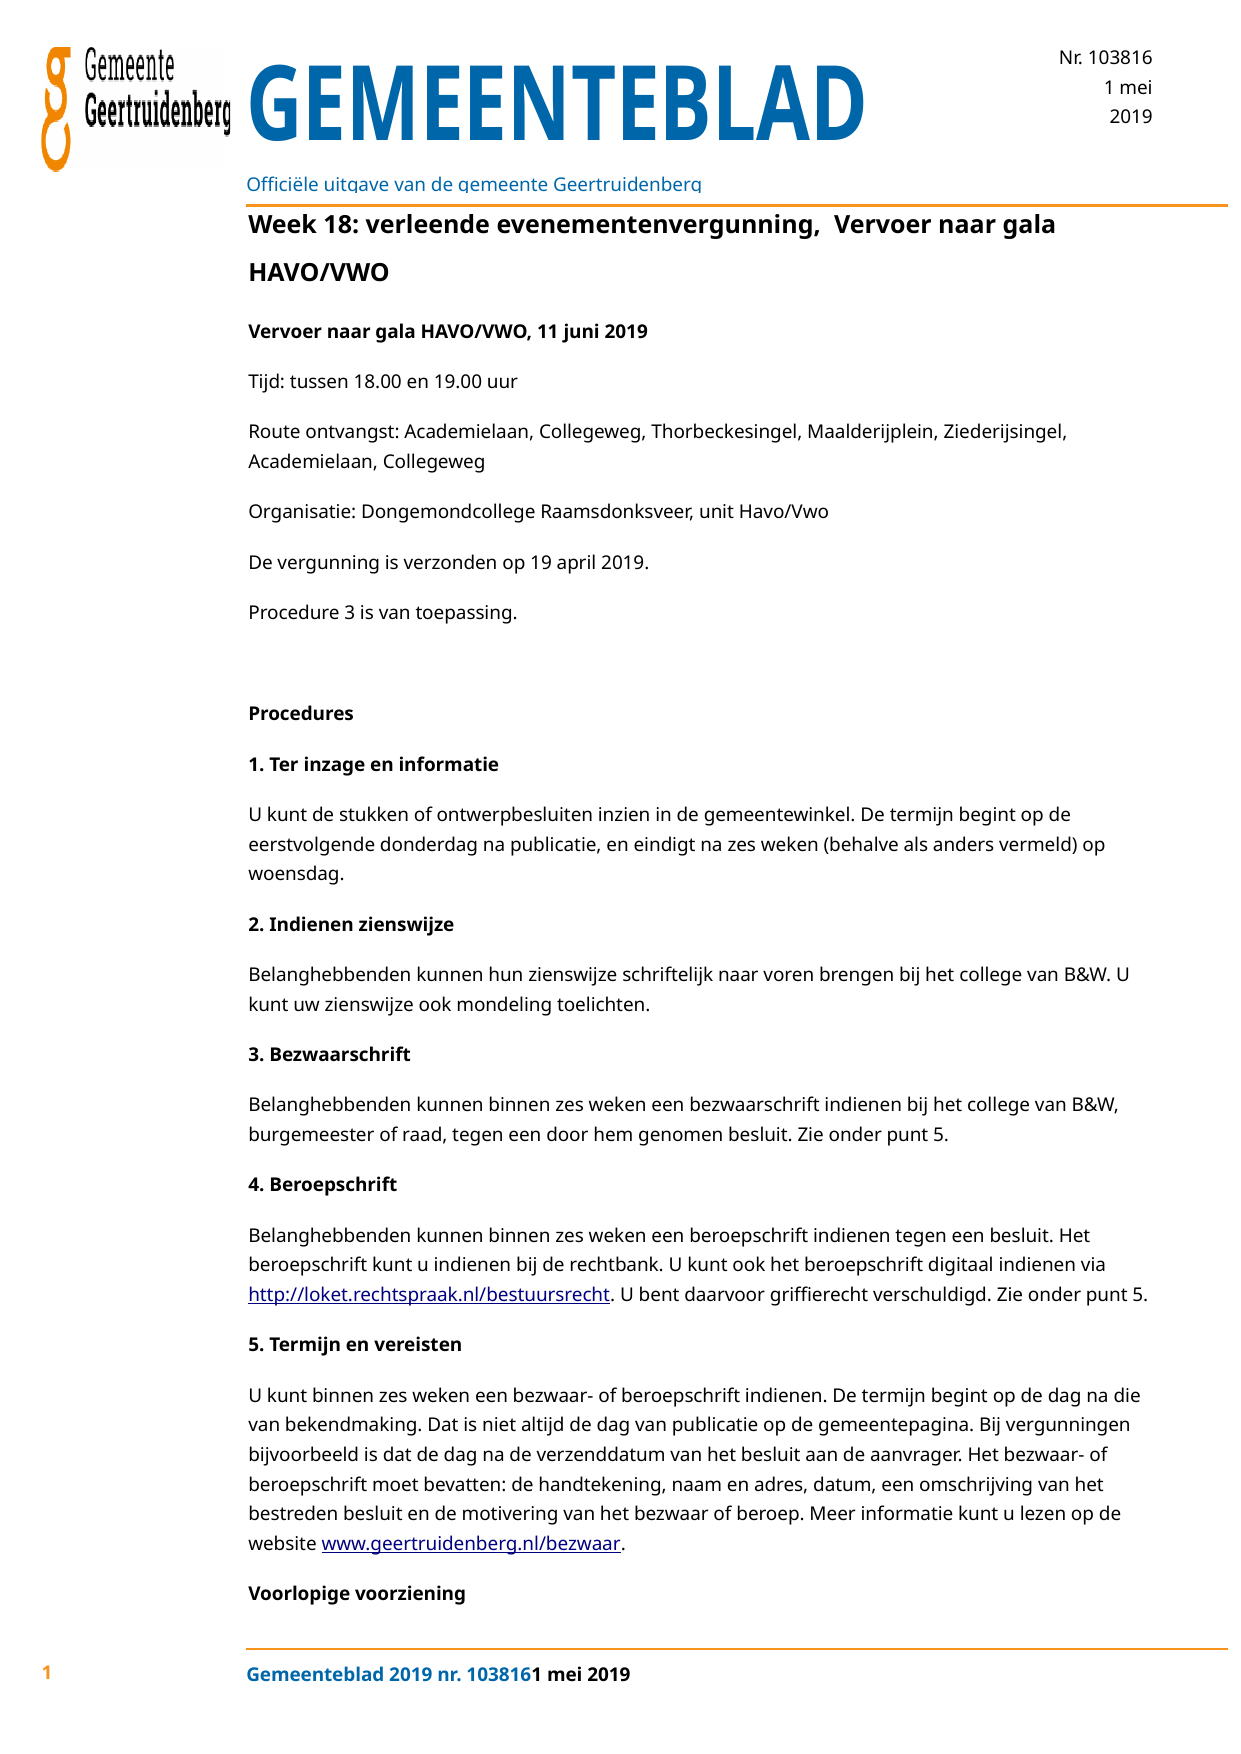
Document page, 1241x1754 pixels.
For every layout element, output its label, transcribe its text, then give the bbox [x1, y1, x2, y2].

text Belanghebbenden kunnen binnen zes weken een bezwaarschrift indienen bij het college van B&W, burgemeester of raad, tegen een door hem genomen besluit. Zie onder punt 5. [248, 1092, 1152, 1147]
text Route ontvangst: Academielaan, Collegeweg, Thorbeckesingel, Maalderijplein, Ziederijsingel, Academielaan, Collegeweg [248, 419, 1152, 474]
text U kunt de stukken of ontwerpbesluiten inzien in de gemeentewinkel. De termijn begint op de eerstvolgende donderdag na publicatie, en eindigt na zes weken (behalve als anders vermeld) op woensdag. [248, 801, 1152, 886]
text U kunt binnen zes weken een bezwaar- of beroepschrift indienen. De termijn begint op de dag na die van bekendmaking. Dat is niet altijd de dag van publicatie op de gemeentepagina. Bij vergunningen bijvoorbeeld is dat de dag na de verzenddatum van het besluit aan de aanvrager. Het bezwaar- of beroepschrift moet bevatten: de handtekening, naam en adres, datum, een omschrijving van het bestreden besluit en de motivering van het bezwaar of beroep. Meer informatie kunt u lezen op de website www.geertruidenberg.nl/bezwaar. [248, 1382, 1152, 1556]
text Week 18: verleende evenementenvergunning, Vervoer naar gala HAVO/VWO [248, 207, 1152, 288]
text Belanghebbenden kunnen binnen zes weken een beroepschrift indienen tegen een besluit. Het beroepschrift kunt u indienen bij de rechtbank. U kunt ook het beroepschrift digitaal indienen via http://loket.rechtspraak.nl/bestuursrecht. U bent daarvoor griffierecht verschuldigd. Zie onder punt 5. [248, 1222, 1152, 1307]
text 4. Beroepschrift [248, 1172, 1152, 1197]
picture [41, 47, 231, 172]
text De vergunning is verzonden op 19 april 2019. [248, 549, 1152, 575]
text Vervoer naar gala HAVO/VWO, 11 juni 2019 [248, 318, 1152, 344]
text Tijd: tussen 18.00 en 19.00 uur [248, 368, 1152, 394]
text Procedure 3 is van toepassing. [248, 599, 1152, 625]
text Voorlopige voorziening [248, 1580, 1152, 1606]
text Procedures [248, 700, 1152, 726]
text Belanghebbenden kunnen hun zienswijze schriftelijk naar voren brengen bij het college van B&W. U kunt uw zienswijze ook mondeling toelichten. [248, 961, 1152, 1017]
text 3. Bezwaarschrift [248, 1041, 1152, 1067]
text 5. Termijn en vereisten [248, 1332, 1152, 1357]
text 1. Ter inzage en informatie [248, 751, 1152, 777]
text Organisatie: Dongemondcollege Raamsdonksveer, unit Havo/Vwo [248, 499, 1152, 524]
text 2. Indienen zienswijze [248, 911, 1152, 937]
